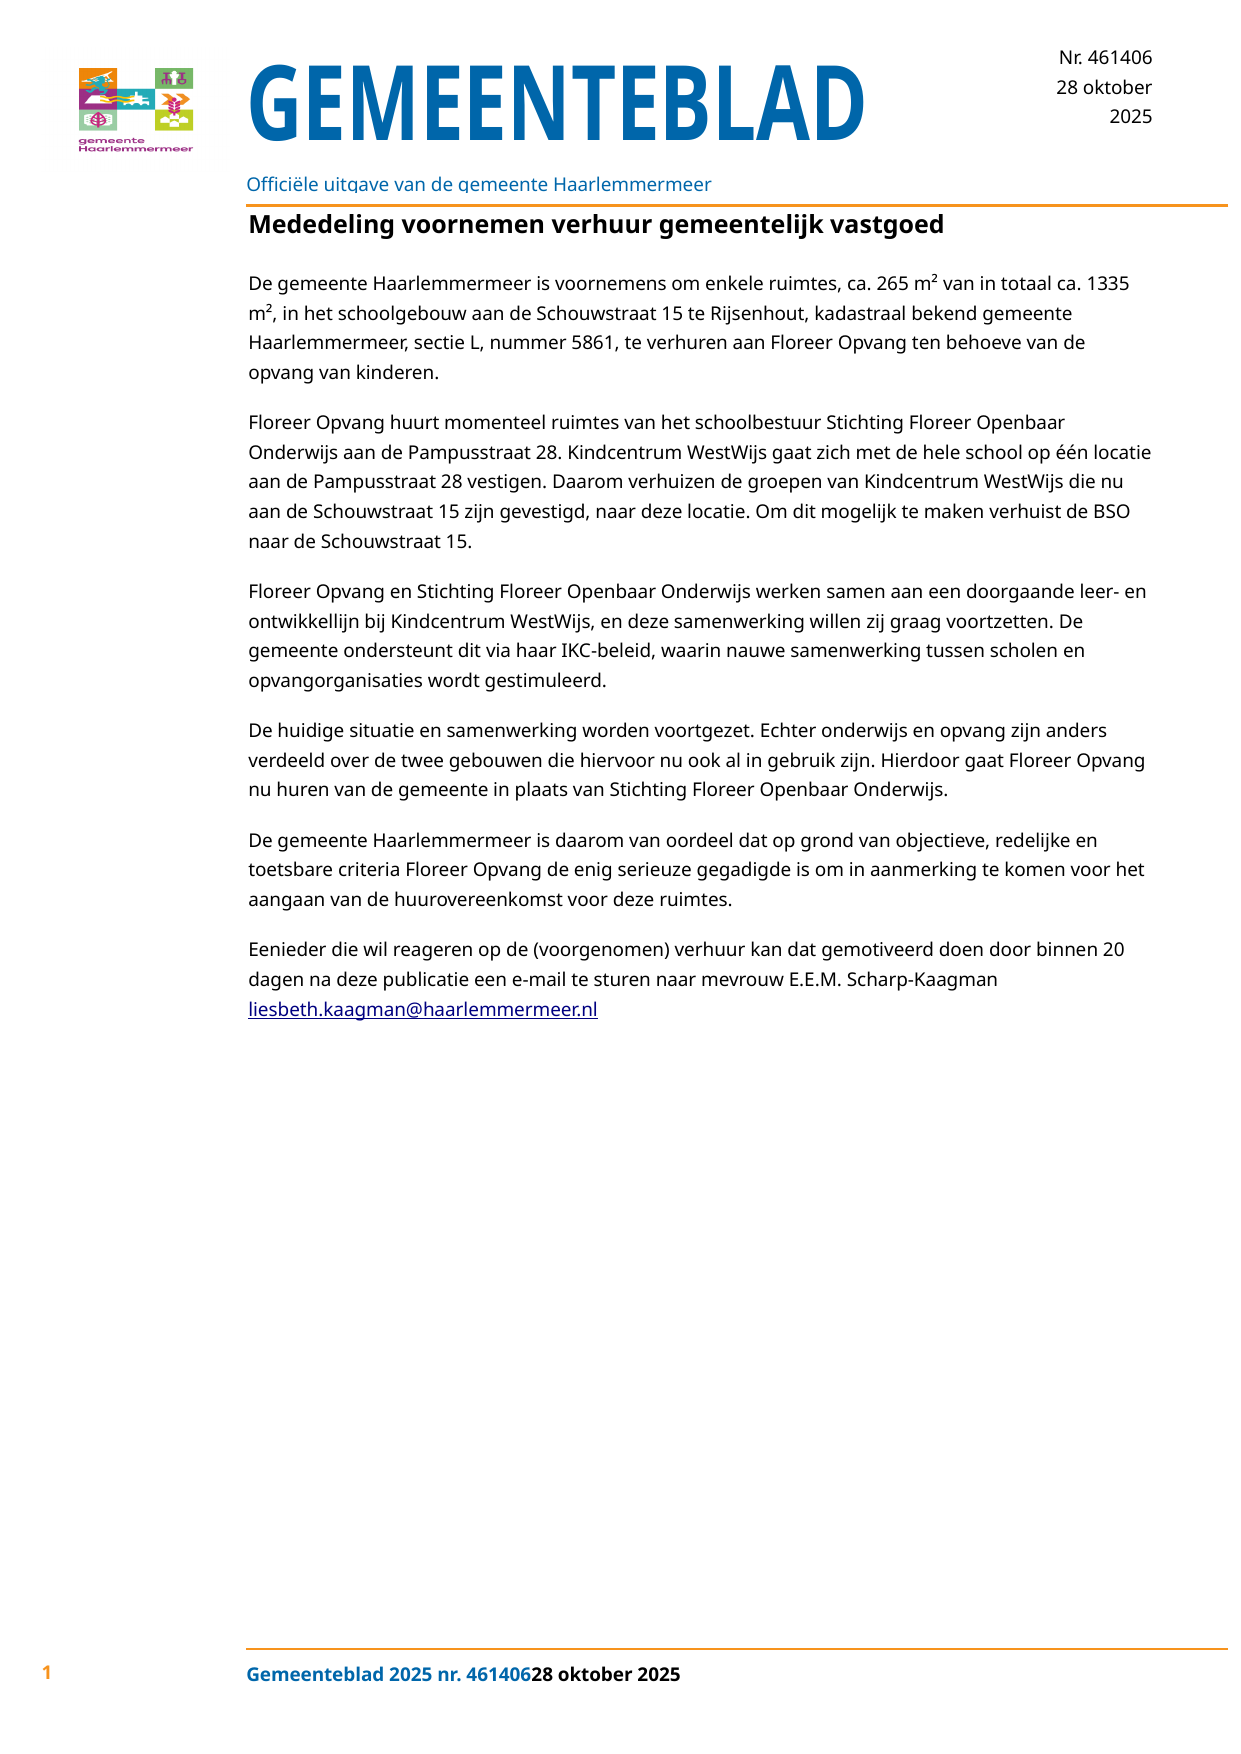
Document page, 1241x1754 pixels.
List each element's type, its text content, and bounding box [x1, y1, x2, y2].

text De huidige situatie en samenwerking worden voortgezet. Echter onderwijs en opvang zijn anders verdeeld over de twee gebouwen die hiervoor nu ook al in gebruik zijn. Hierdoor gaat Floreer Opvang nu huren van de gemeente in plaats van Stichting Floreer Openbaar Onderwijs. [248, 717, 1152, 802]
text De gemeente Haarlemmermeer is daarom van oordeel dat op grond van objectieve, redelijke en toetsbare criteria Floreer Opvang de enig serieuze gegadigde is om in aanmerking te komen voor het aangaan van de huurovereenkomst voor deze ruimtes. [248, 827, 1152, 912]
text Mededeling voornemen verhuur gemeentelijk vastgoed [248, 207, 1152, 241]
text De gemeente Haarlemmermeer is voornemens om enkele ruimtes, ca. 265 m² van in totaal ca. 1335 m², in het schoolgebouw aan de Schouwstraat 15 te Rijsenhout, kadastraal bekend gemeente Haarlemmermeer, sectie L, nummer 5861, te verhuren aan Floreer Opvang ten behoeve van de opvang van kinderen. [248, 270, 1152, 385]
picture [41, 47, 231, 172]
text Eenieder die wil reageren op de (voorgenomen) verhuur kan dat gemotiveerd doen door binnen 20 dagen na deze publicatie een e-mail te sturen naar mevrouw E.E.M. Scharp-Kaagman liesbeth.kaagman@haarlemmermeer.nl [248, 937, 1152, 1021]
text Floreer Opvang en Stichting Floreer Openbaar Onderwijs werken samen aan een doorgaande leer- en ontwikkellijn bij Kindcentrum WestWijs, en deze samenwerking willen zij graag voortzetten. De gemeente ondersteunt dit via haar IKC-beleid, waarin nauwe samenwerking tussen scholen en opvangorganisaties wordt gestimuleerd. [248, 578, 1152, 693]
text Floreer Opvang huurt momenteel ruimtes van het schoolbestuur Stichting Floreer Openbaar Onderwijs aan de Pampusstraat 28. Kindcentrum WestWijs gaat zich met de hele school op één locatie aan de Pampusstraat 28 vestigen. Daarom verhuizen de groepen van Kindcentrum WestWijs die nu aan de Schouwstraat 15 zijn gevestigd, naar deze locatie. Om dit mogelijk te maken verhuist de BSO naar de Schouwstraat 15. [248, 409, 1152, 553]
